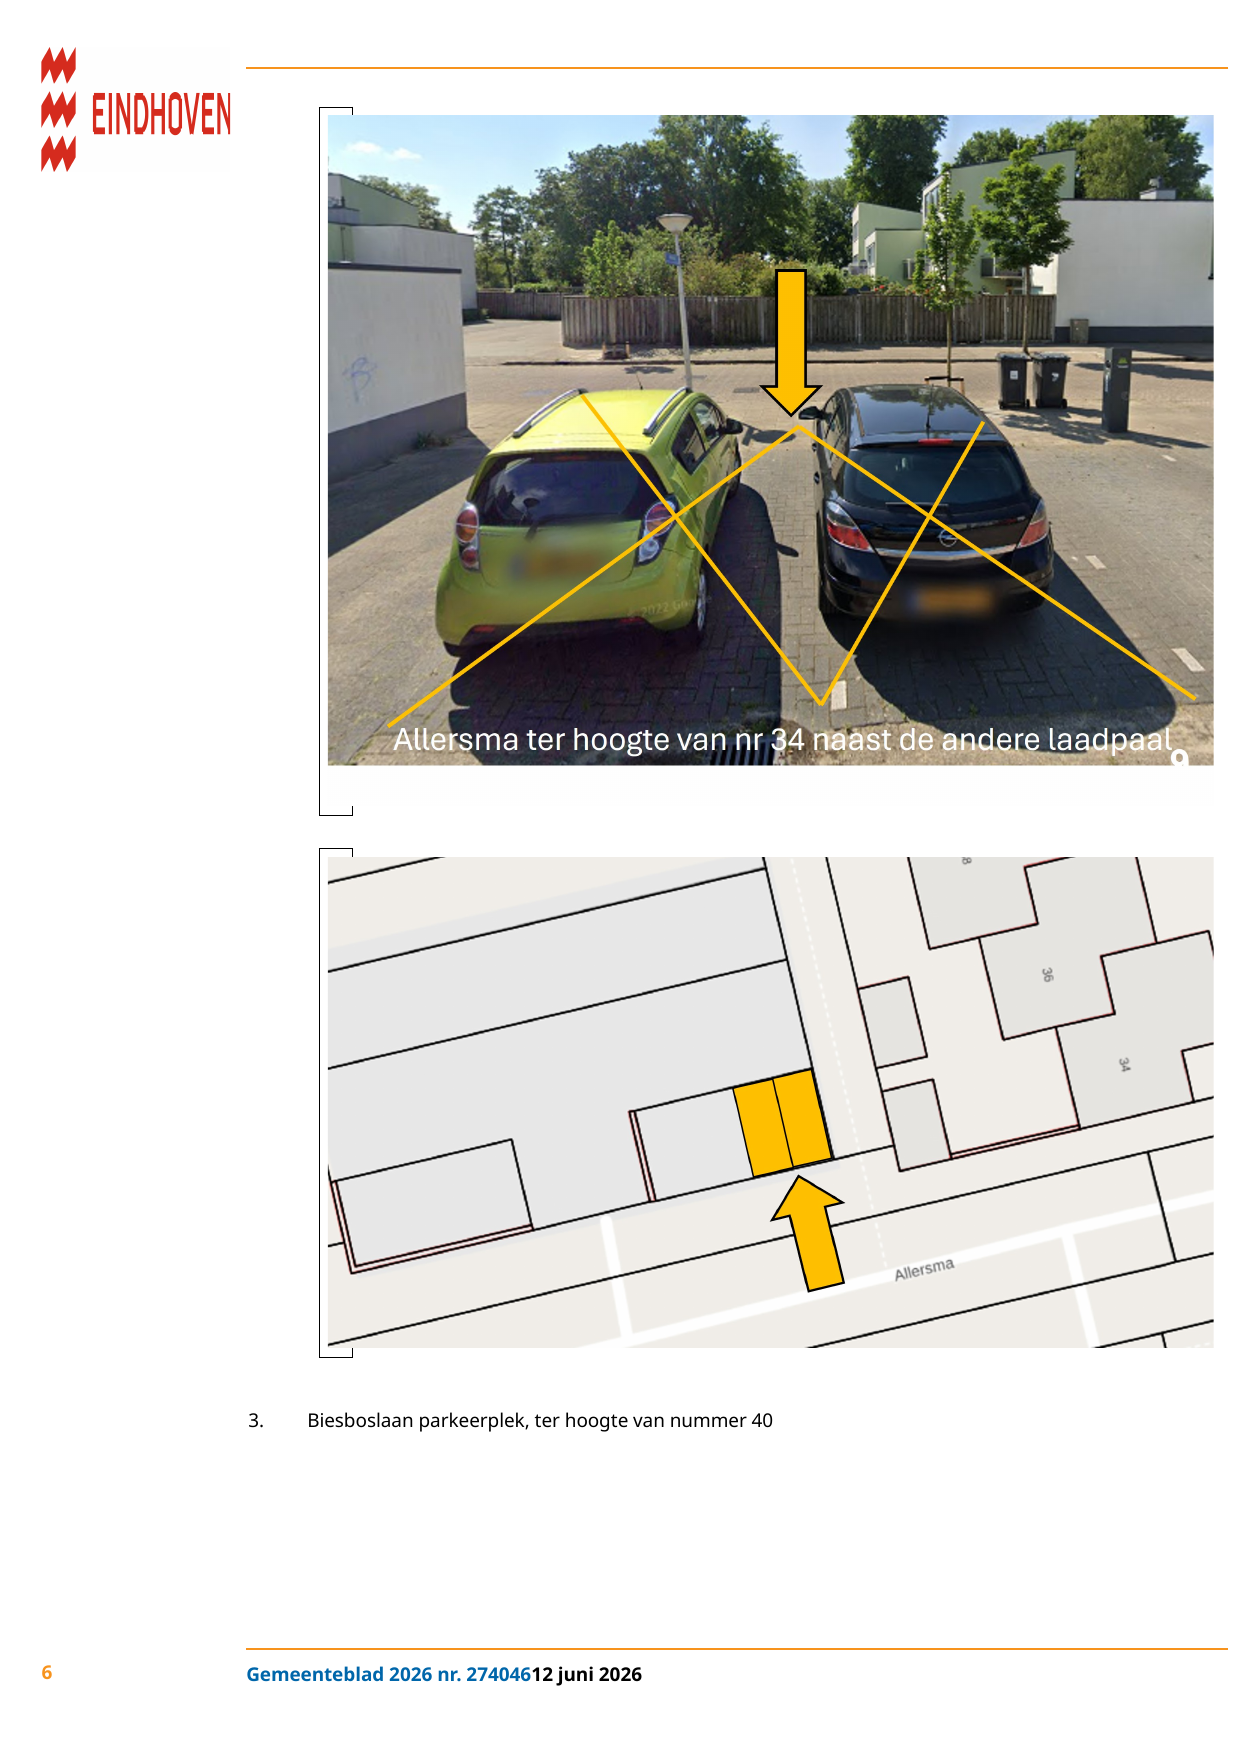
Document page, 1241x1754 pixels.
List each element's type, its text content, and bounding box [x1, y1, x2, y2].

picture [327, 115, 1214, 806]
list Biesboslaan parkeerplek, ter hoogte van nummer 40 [248, 1408, 1152, 1433]
picture [327, 857, 1214, 1348]
picture [41, 47, 231, 172]
